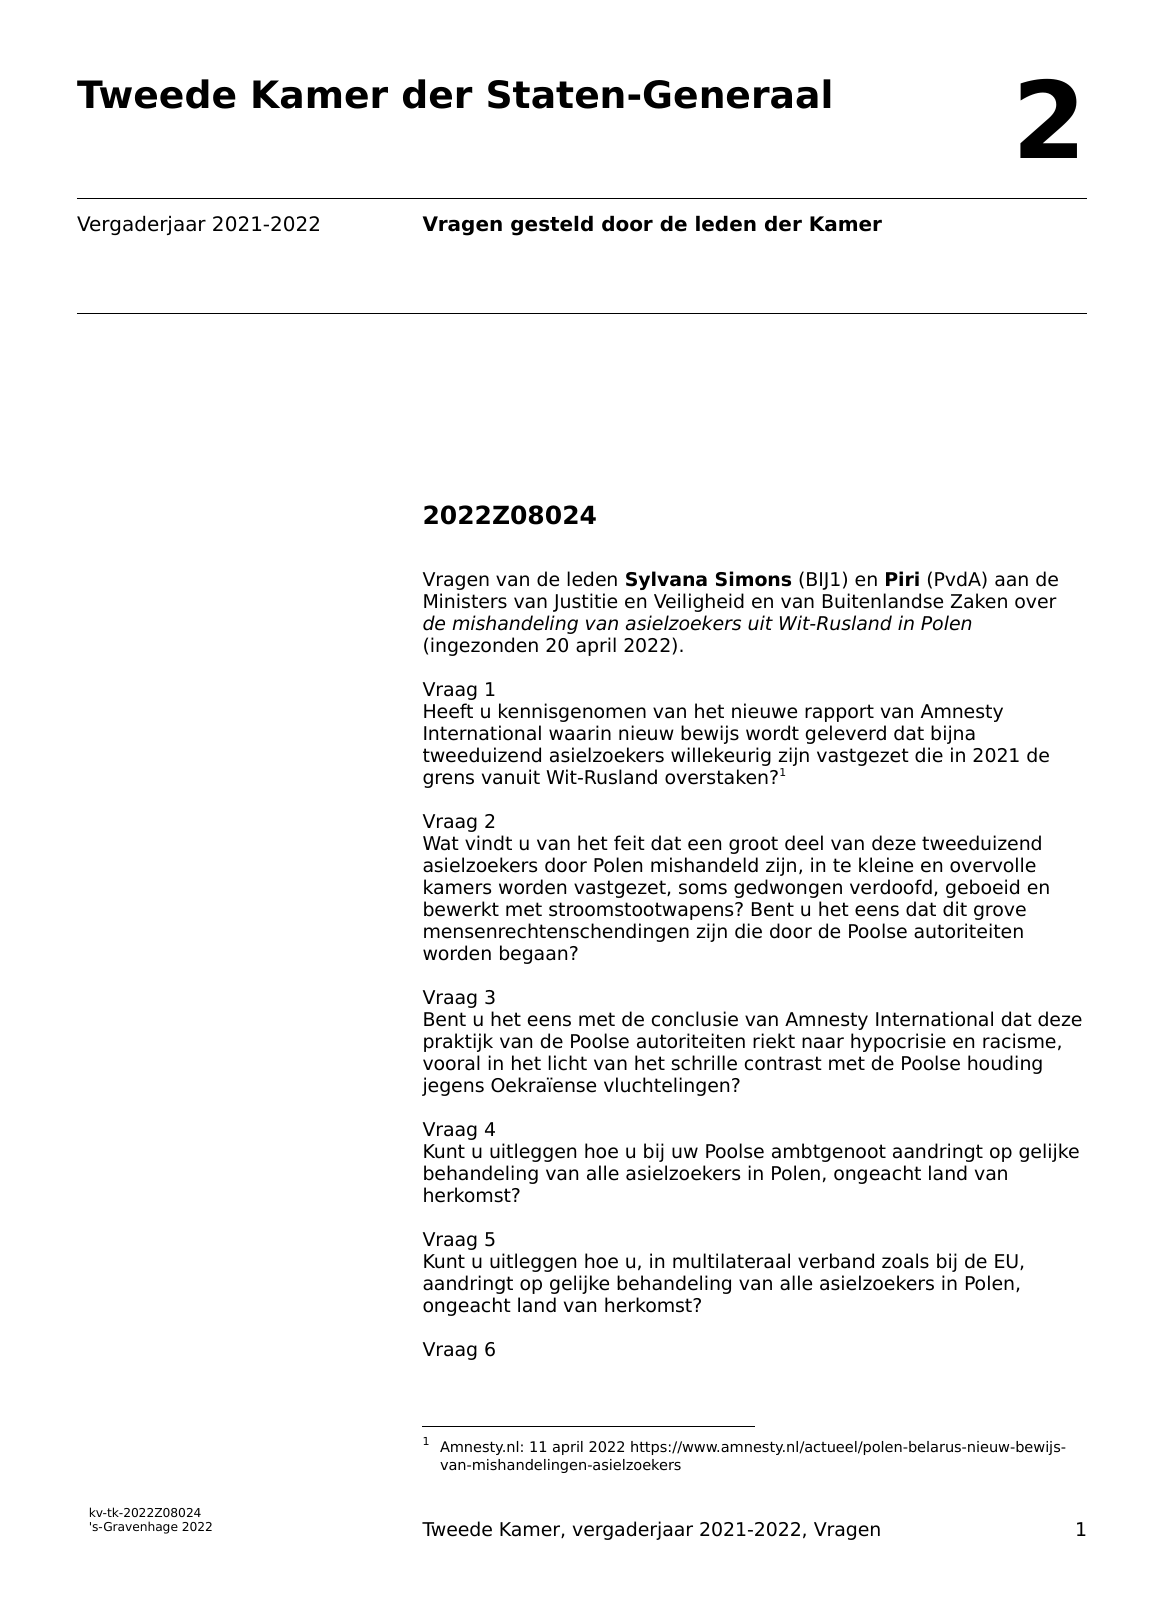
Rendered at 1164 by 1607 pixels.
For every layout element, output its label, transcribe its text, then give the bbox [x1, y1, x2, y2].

table_header Tweede Kamer der Staten-Generaal [77, 59, 886, 198]
text 's-Gravenhage 2022 [88, 1520, 323, 1534]
table_header 2 [886, 59, 1087, 198]
text Wat vindt u van het feit dat een groot deel van deze tweeduizend asielzoekers door Polen mishandeld zijn, in te kleine en overvolle kamers worden vastgezet, soms gedwongen verdoofd, geboeid en bewerkt met stroomstootwapens? Bent u het eens dat dit grove mensenrechtenschendingen zijn die door de Poolse autoriteiten worden begaan? [422, 833, 1087, 965]
text Kunt u uitleggen hoe u bij uw Poolse ambtgenoot aandringt op gelijke behandeling van alle asielzoekers in Polen, ongeacht land van herkomst? [422, 1141, 1087, 1207]
text Vragen van de leden Sylvana Simons (BIJ1) en Piri (PvdA) aan de Ministers van Justitie en Veiligheid en van Buitenlandse Zaken over de mishandeling van asielzoekers uit Wit-Rusland in Polen (ingezonden 20 april 2022). [422, 569, 1087, 657]
text kv-tk-2022Z08024 [88, 1506, 323, 1520]
table_cell Vragen gesteld door de leden der Kamer [422, 199, 1087, 313]
text Bent u het eens met de conclusie van Amnesty International dat deze praktijk van de Poolse autoriteiten riekt naar hypocrisie en racisme, vooral in het licht van het schrille contrast met de Poolse houding jegens Oekraïense vluchtelingen? [422, 1009, 1087, 1097]
text Vraag 3 [422, 987, 1087, 1009]
text Kunt u uitleggen hoe u, in multilateraal verband zoals bij de EU, aandringt op gelijke behandeling van alle asielzoekers in Polen, ongeacht land van herkomst? [422, 1251, 1087, 1317]
text Vraag 4 [422, 1119, 1087, 1141]
text Vraag 6 [422, 1339, 1087, 1361]
text Vraag 1 [422, 679, 1087, 701]
text 2022Z08024 [422, 501, 1087, 531]
text Vraag 5 [422, 1229, 1087, 1251]
text Vraag 2 [422, 811, 1087, 833]
text Heeft u kennisgenomen van het nieuwe rapport van Amnesty International waarin nieuw bewijs wordt geleverd dat bijna tweeduizend asielzoekers willekeurig zijn vastgezet die in 2021 de grens vanuit Wit-Rusland overstaken? [422, 701, 1087, 789]
text Amnesty.nl: 11 april 2022 https://www.amnesty.nl/actueel/polen-belarus-nieuw-bewijs-van-mishandelingen-asielzoekers [422, 1435, 1087, 1474]
table_cell Vergaderjaar 2021-2022 [77, 199, 422, 313]
